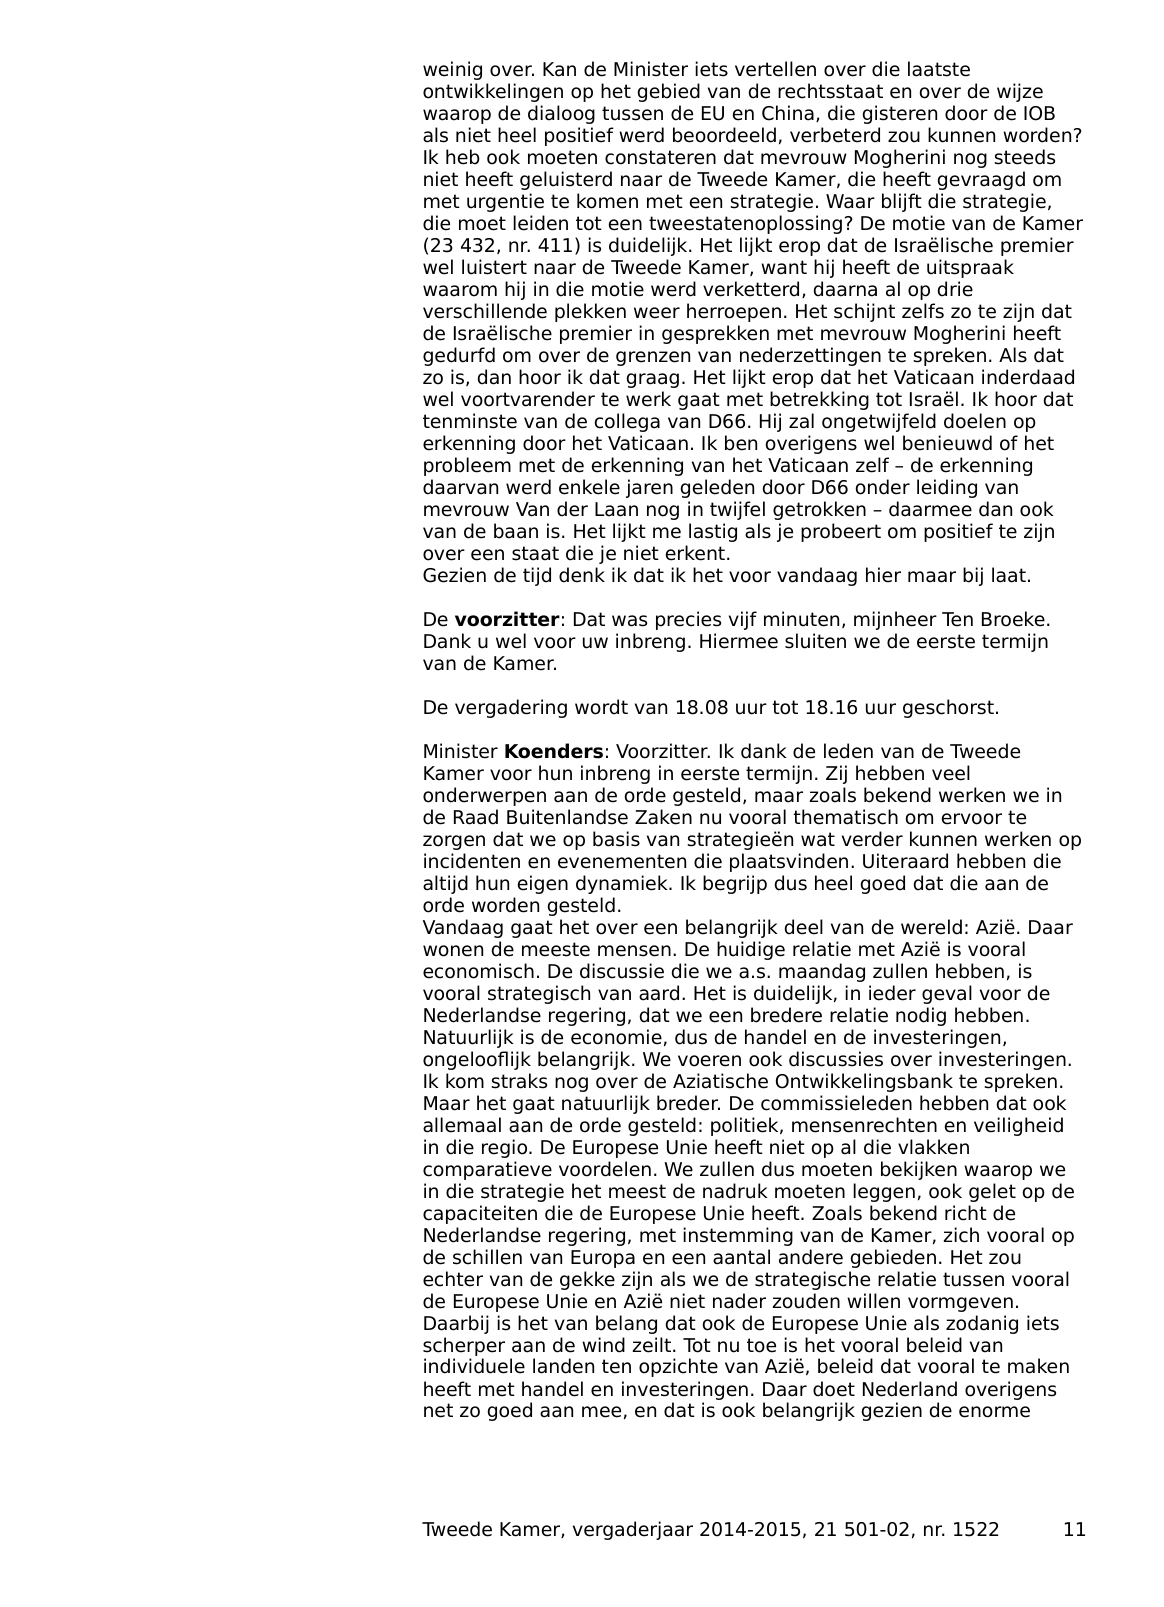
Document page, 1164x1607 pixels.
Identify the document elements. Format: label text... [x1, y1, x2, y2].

text Minister Koenders: Voorzitter. Ik dank de leden van de Tweede Kamer voor hun inbreng in eerste termijn. Zij hebben veel onderwerpen aan de orde gesteld, maar zoals bekend werken we in de Raad Buitenlandse Zaken nu vooral thematisch om ervoor te zorgen dat we op basis van strategieën wat verder kunnen werken op incidenten en evenementen die plaatsvinden. Uiteraard hebben die altijd hun eigen dynamiek. Ik begrijp dus heel goed dat die aan de orde worden gesteld. [422, 741, 1087, 917]
text De voorzitter: Dat was precies vijf minuten, mijnheer Ten Broeke. Dank u wel voor uw inbreng. Hiermee sluiten we de eerste termijn van de Kamer. [422, 609, 1087, 675]
text Ik heb ook moeten constateren dat mevrouw Mogherini nog steeds niet heeft geluisterd naar de Tweede Kamer, die heeft gevraagd om met urgentie te komen met een strategie. Waar blijft die strategie, die moet leiden tot een tweestatenoplossing? De motie van de Kamer (23 432, nr. 411) is duidelijk. Het lijkt erop dat de Israëlische premier wel luistert naar de Tweede Kamer, want hij heeft de uitspraak waarom hij in die motie werd verketterd, daarna al op drie verschillende plekken weer herroepen. Het schijnt zelfs zo te zijn dat de Israëlische premier in gesprekken met mevrouw Mogherini heeft gedurfd om over de grenzen van nederzettingen te spreken. Als dat zo is, dan hoor ik dat graag. Het lijkt erop dat het Vaticaan inderdaad wel voortvarender te werk gaat met betrekking tot Israël. Ik hoor dat tenminste van de collega van D66. Hij zal ongetwijfeld doelen op erkenning door het Vaticaan. Ik ben overigens wel benieuwd of het probleem met de erkenning van het Vaticaan zelf – de erkenning daarvan werd enkele jaren geleden door D66 onder leiding van mevrouw Van der Laan nog in twijfel getrokken – daarmee dan ook van de baan is. Het lijkt me lastig als je probeert om positief te zijn over een staat die je niet erkent. [422, 147, 1087, 564]
text Gezien de tijd denk ik dat ik het voor vandaag hier maar bij laat. [422, 564, 1087, 587]
text weinig over. Kan de Minister iets vertellen over die laatste ontwikkelingen op het gebied van de rechtsstaat en over de wijze waarop de dialoog tussen de EU en China, die gisteren door de IOB als niet heel positief werd beoordeeld, verbeterd zou kunnen worden? [422, 59, 1087, 147]
text De vergadering wordt van 18.08 uur tot 18.16 uur geschorst. [422, 697, 1087, 719]
text Vandaag gaat het over een belangrijk deel van de wereld: Azië. Daar wonen de meeste mensen. De huidige relatie met Azië is vooral economisch. De discussie die we a.s. maandag zullen hebben, is vooral strategisch van aard. Het is duidelijk, in ieder geval voor de Nederlandse regering, dat we een bredere relatie nodig hebben. Natuurlijk is de economie, dus de handel en de investeringen, ongelooflijk belangrijk. We voeren ook discussies over investeringen. Ik kom straks nog over de Aziatische Ontwikkelingsbank te spreken. Maar het gaat natuurlijk breder. De commissieleden hebben dat ook allemaal aan de orde gesteld: politiek, mensenrechten en veiligheid in die regio. De Europese Unie heeft niet op al die vlakken comparatieve voordelen. We zullen dus moeten bekijken waarop we in die strategie het meest de nadruk moeten leggen, ook gelet op de capaciteiten die de Europese Unie heeft. Zoals bekend richt de Nederlandse regering, met instemming van de Kamer, zich vooral op de schillen van Europa en een aantal andere gebieden. Het zou echter van de gekke zijn als we de strategische relatie tussen vooral de Europese Unie en Azië niet nader zouden willen vormgeven. Daarbij is het van belang dat ook de Europese Unie als zodanig iets scherper aan de wind zeilt. Tot nu toe is het vooral beleid van individuele landen ten opzichte van Azië, beleid dat vooral te maken heeft met handel en investeringen. Daar doet Nederland overigens net zo goed aan mee, en dat is ook belangrijk gezien de enorme [422, 917, 1087, 1422]
